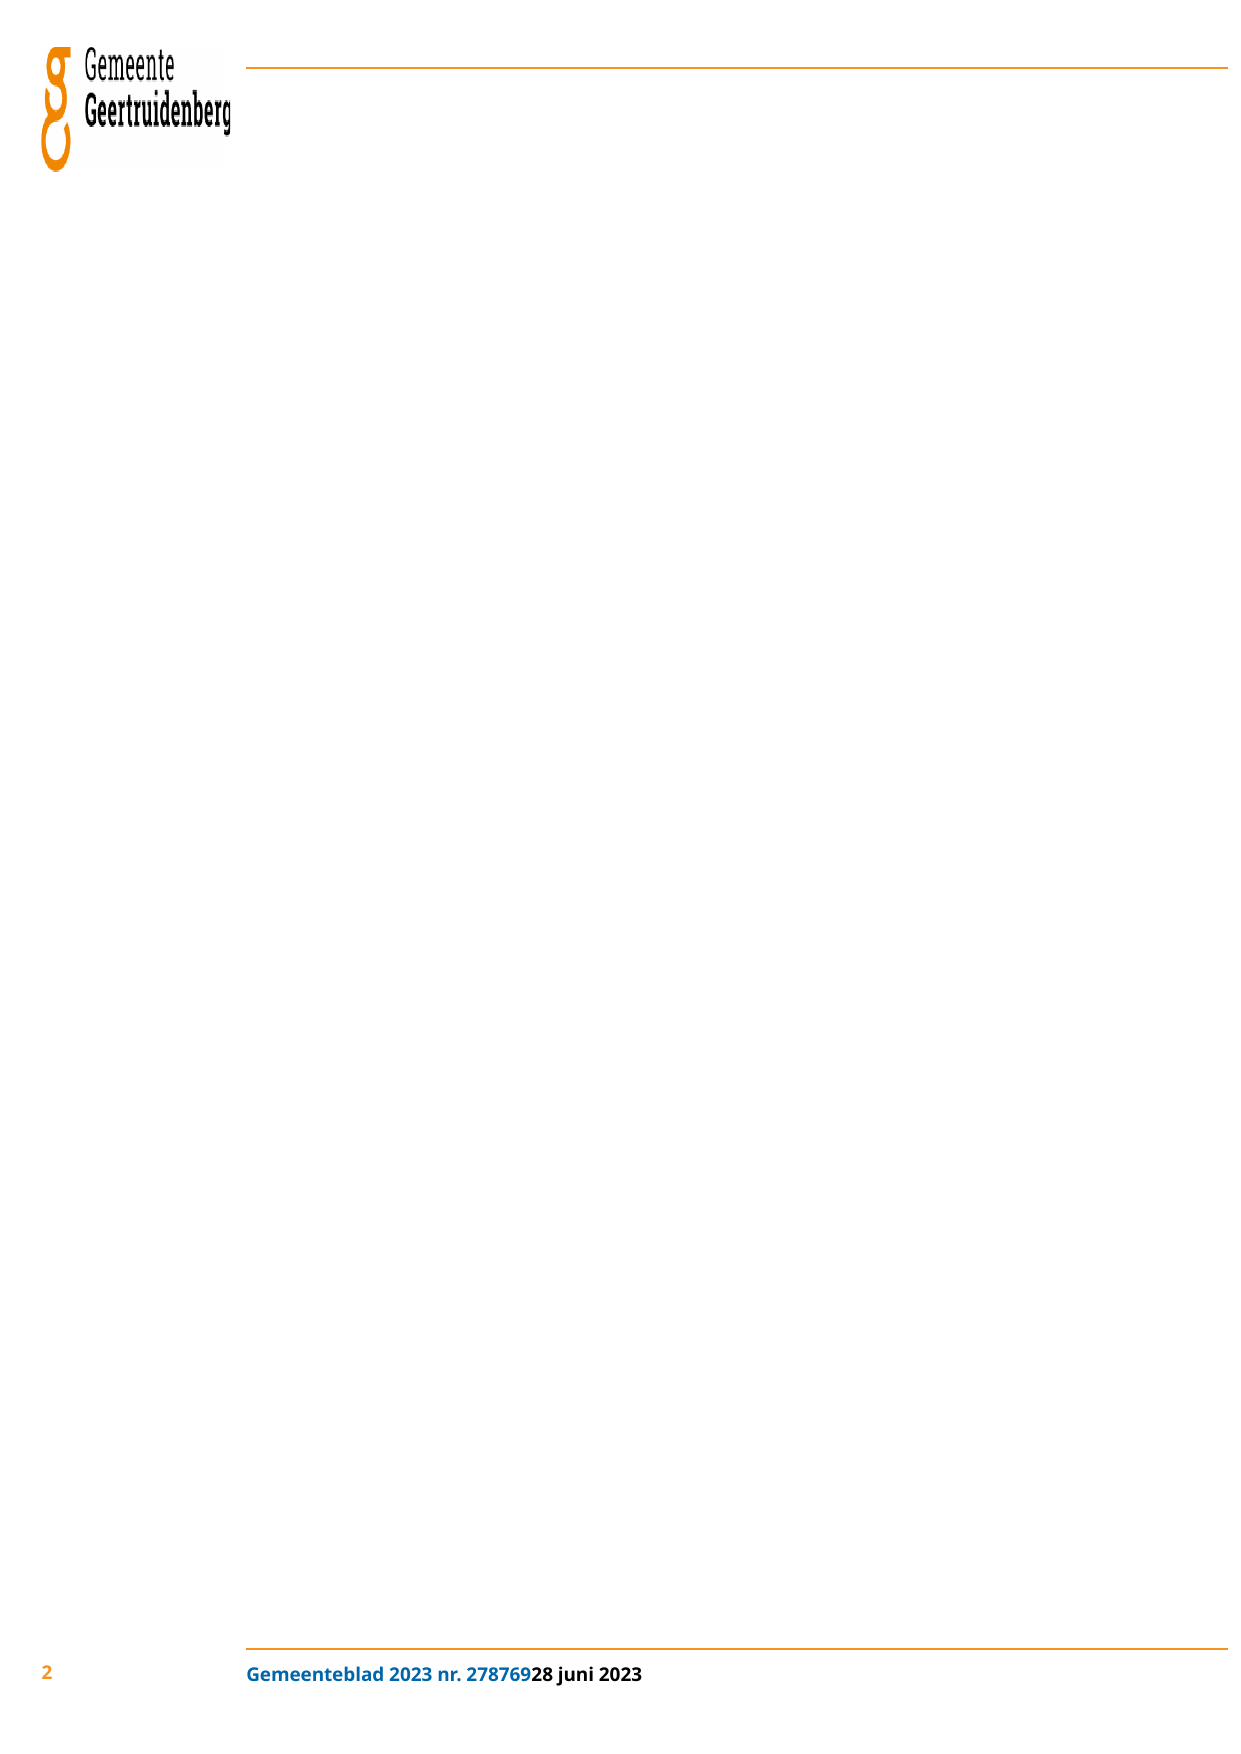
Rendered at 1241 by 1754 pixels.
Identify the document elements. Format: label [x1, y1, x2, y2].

picture [41, 47, 231, 172]
